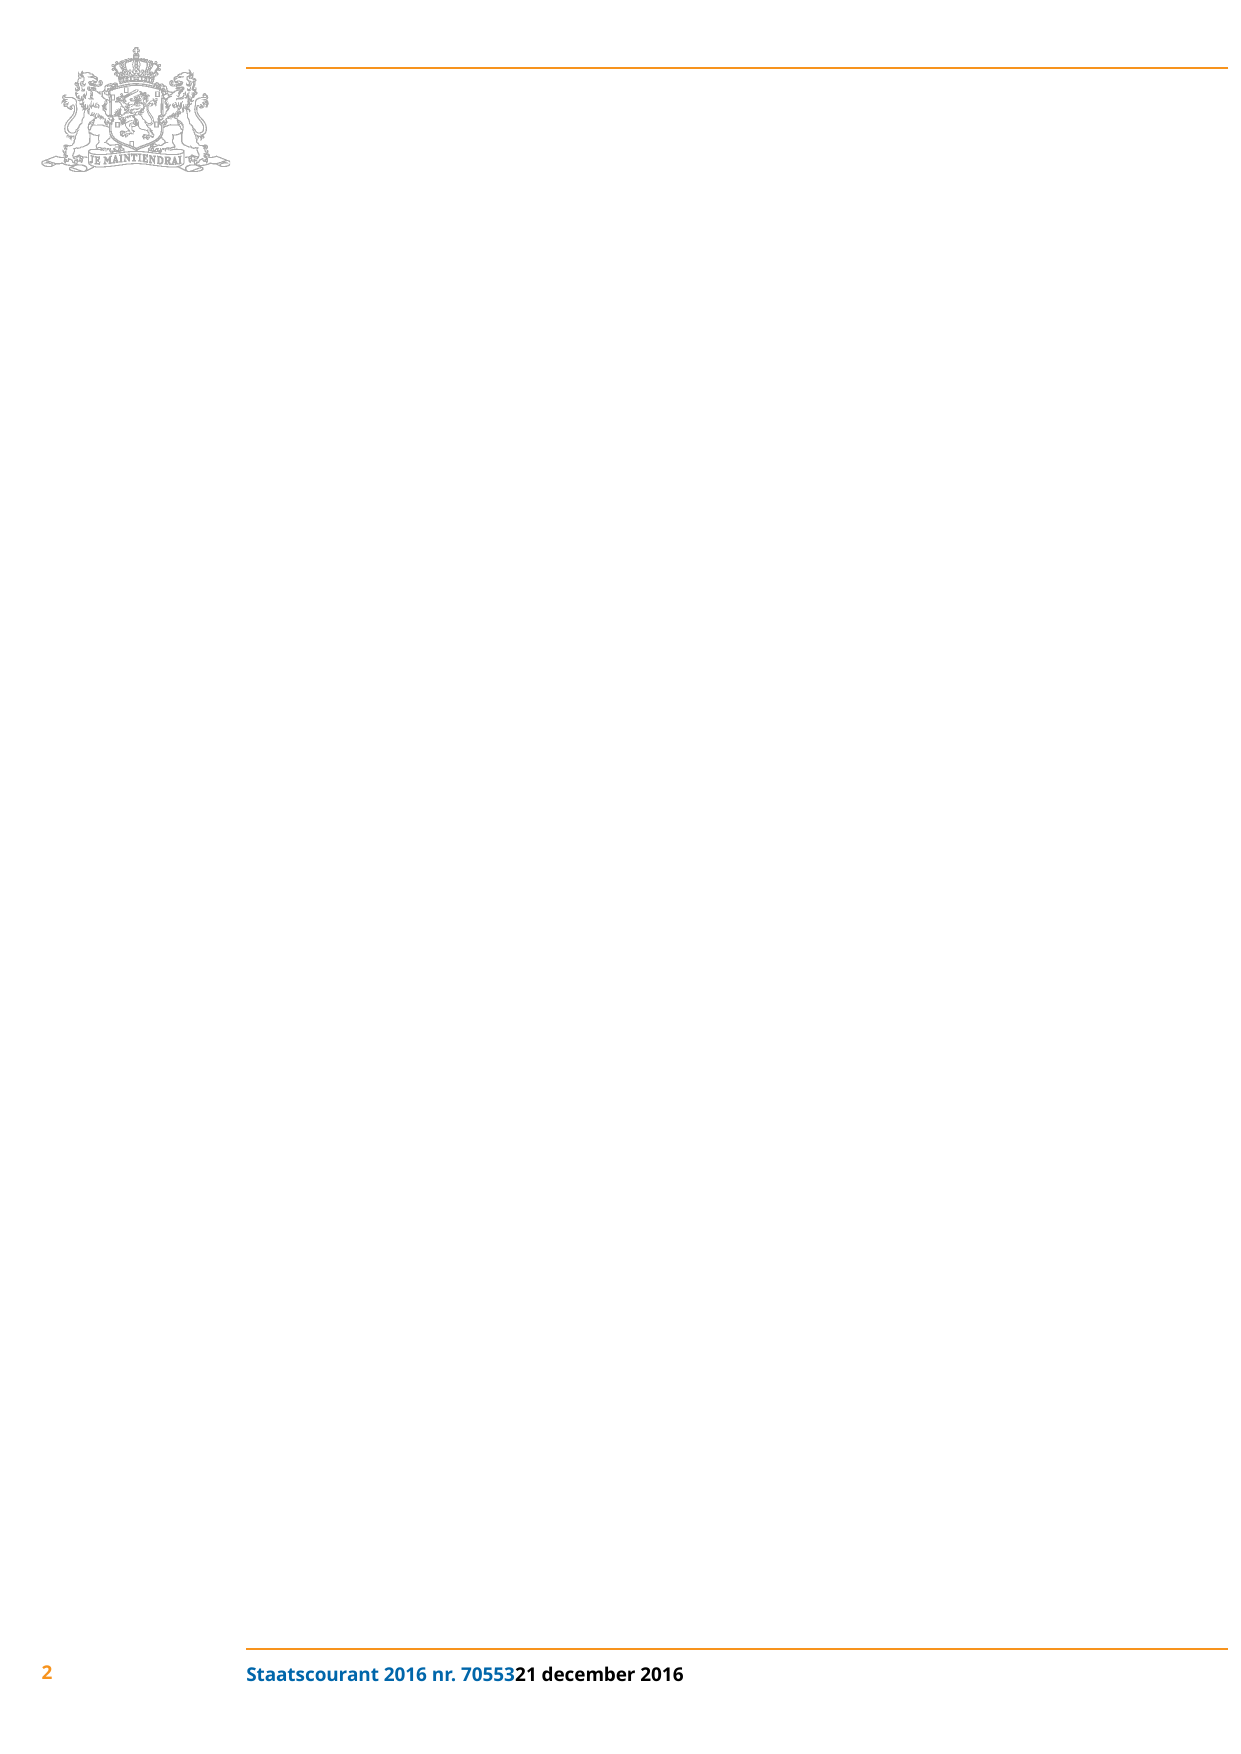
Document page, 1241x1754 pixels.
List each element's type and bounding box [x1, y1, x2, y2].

picture [41, 47, 231, 172]
